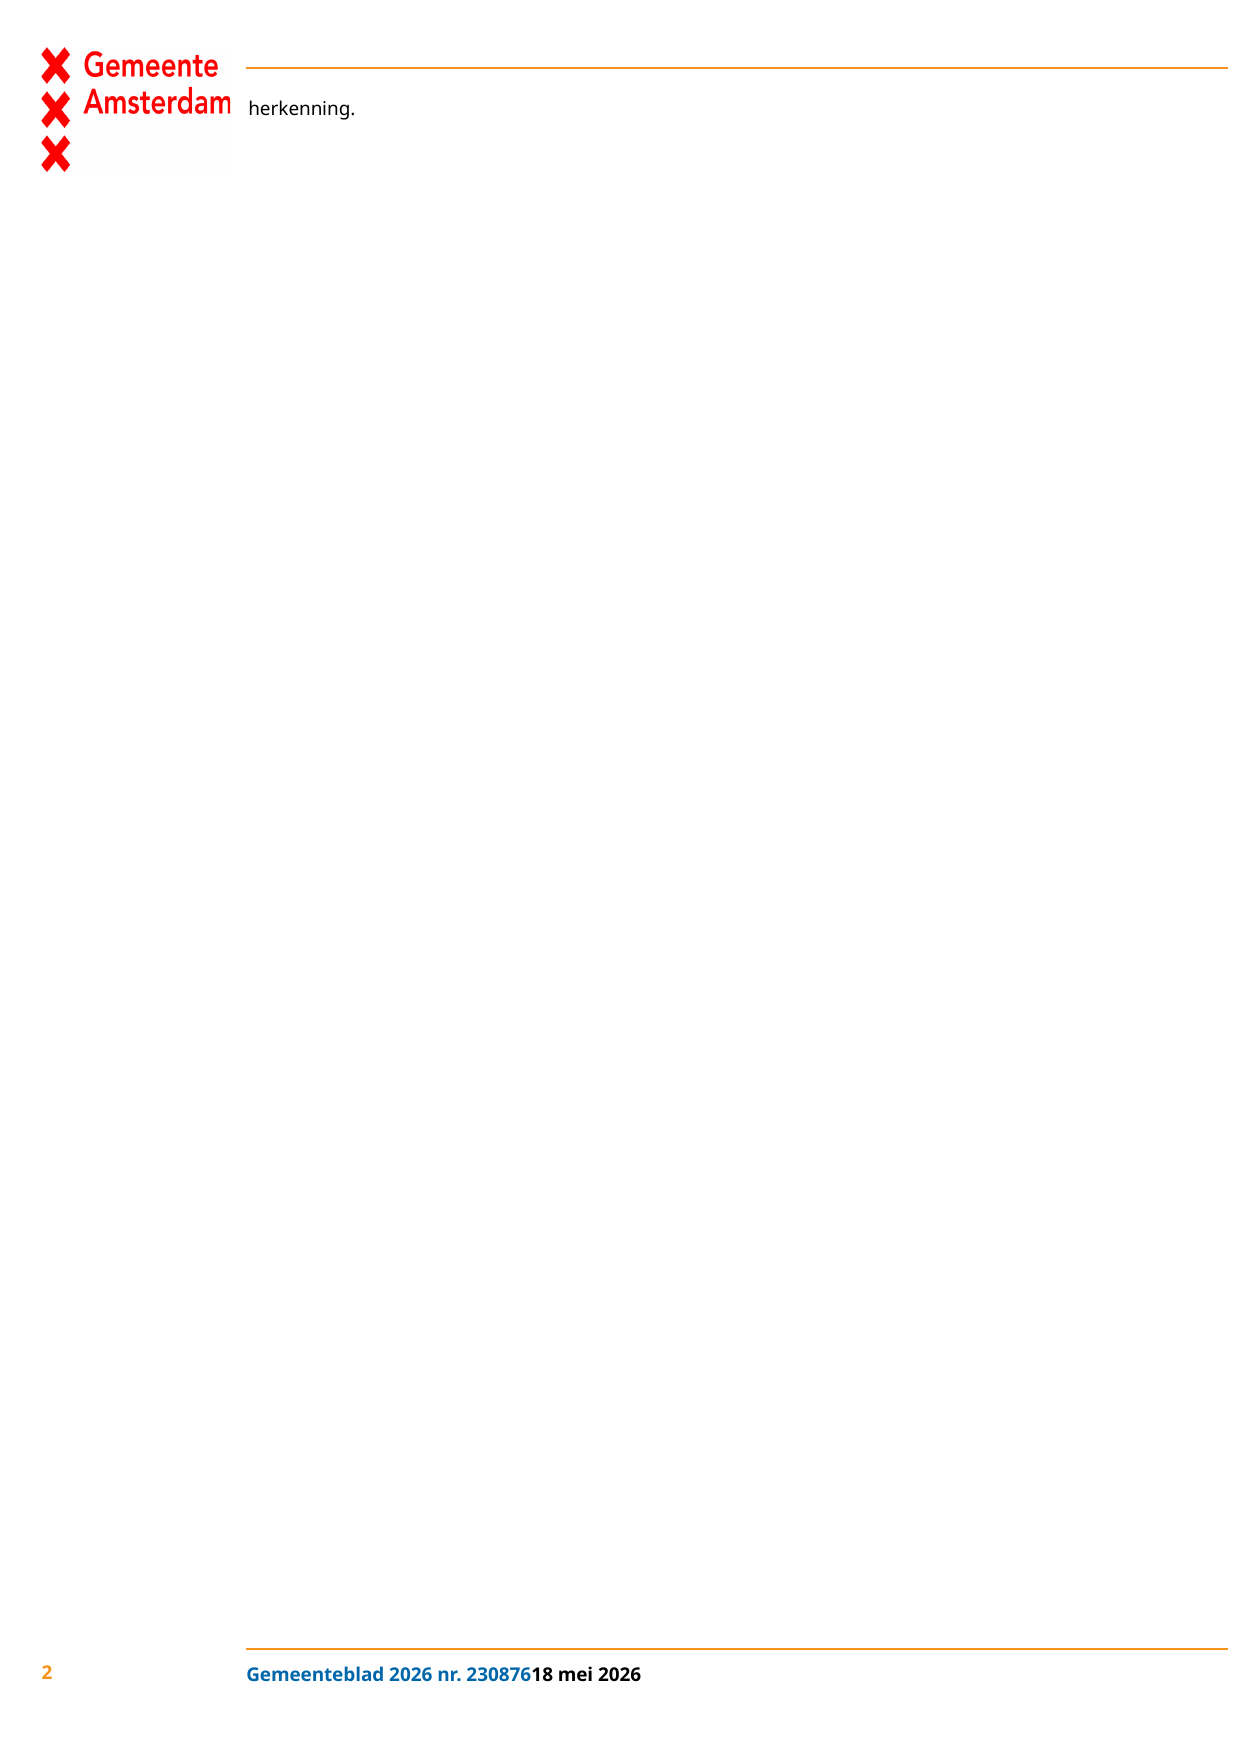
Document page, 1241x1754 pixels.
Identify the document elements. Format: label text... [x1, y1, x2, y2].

text herkenning. [248, 95, 1152, 121]
picture [41, 47, 231, 172]
